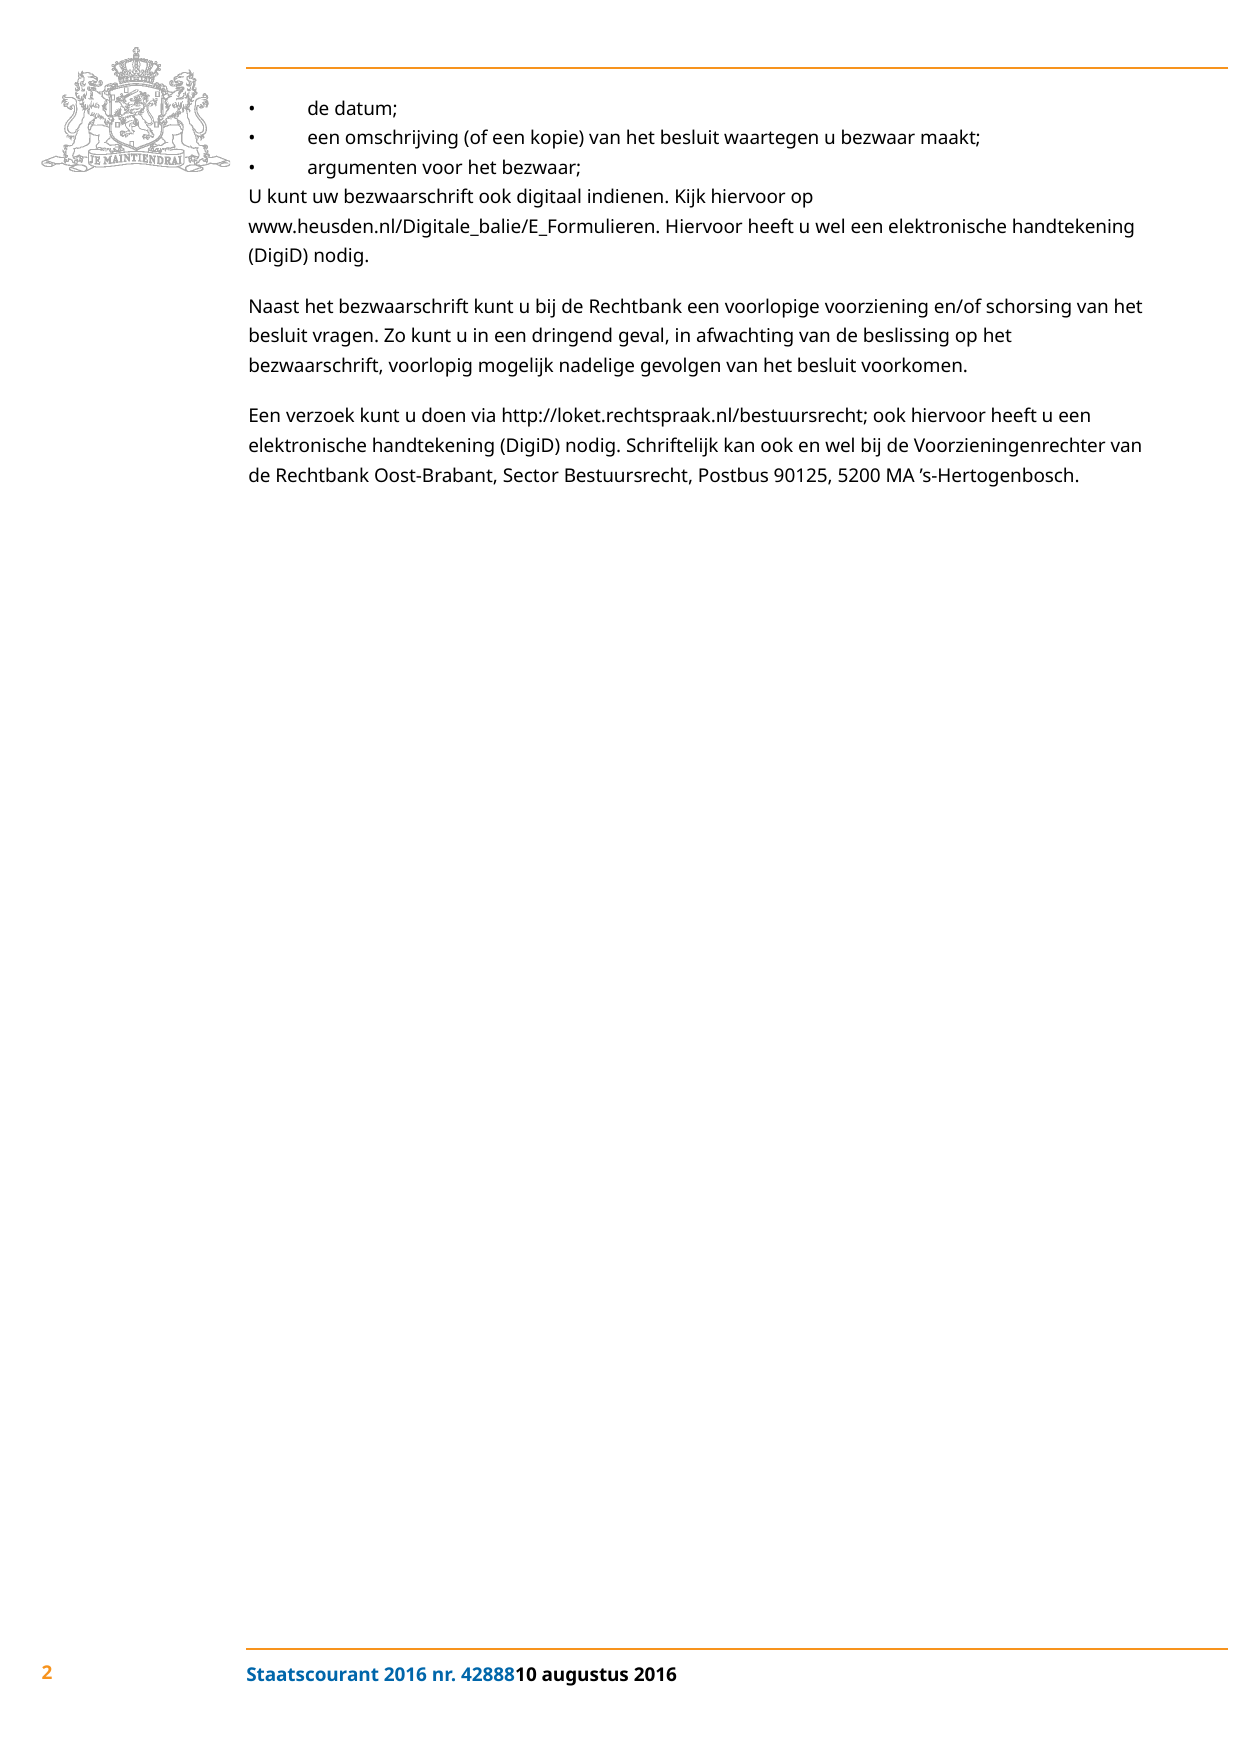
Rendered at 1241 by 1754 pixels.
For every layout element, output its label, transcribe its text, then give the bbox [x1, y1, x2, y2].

list argumenten voor het bezwaar; [248, 154, 1152, 180]
list een omschrijving (of een kopie) van het besluit waartegen u bezwaar maakt; [248, 124, 1152, 150]
list de datum; [248, 95, 1152, 121]
text Naast het bezwaarschrift kunt u bij de Rechtbank een voorlopige voorziening en/of schorsing van het besluit vragen. Zo kunt u in een dringend geval, in afwachting van de beslissing op het bezwaarschrift, voorlopig mogelijk nadelige gevolgen van het besluit voorkomen. [248, 293, 1152, 378]
text U kunt uw bezwaarschrift ook digitaal indienen. Kijk hiervoor op www.heusden.nl/Digitale_balie/E_Formulieren. Hiervoor heeft u wel een elektronische handtekening (DigiD) nodig. [248, 183, 1152, 268]
picture [41, 47, 231, 172]
text Een verzoek kunt u doen via http://loket.rechtspraak.nl/bestuursrecht; ook hiervoor heeft u een elektronische handtekening (DigiD) nodig. Schriftelijk kan ook en wel bij de Voorzieningenrechter van de Rechtbank Oost-Brabant, Sector Bestuursrecht, Postbus 90125, 5200 MA ’s-Hertogenbosch. [248, 403, 1152, 488]
